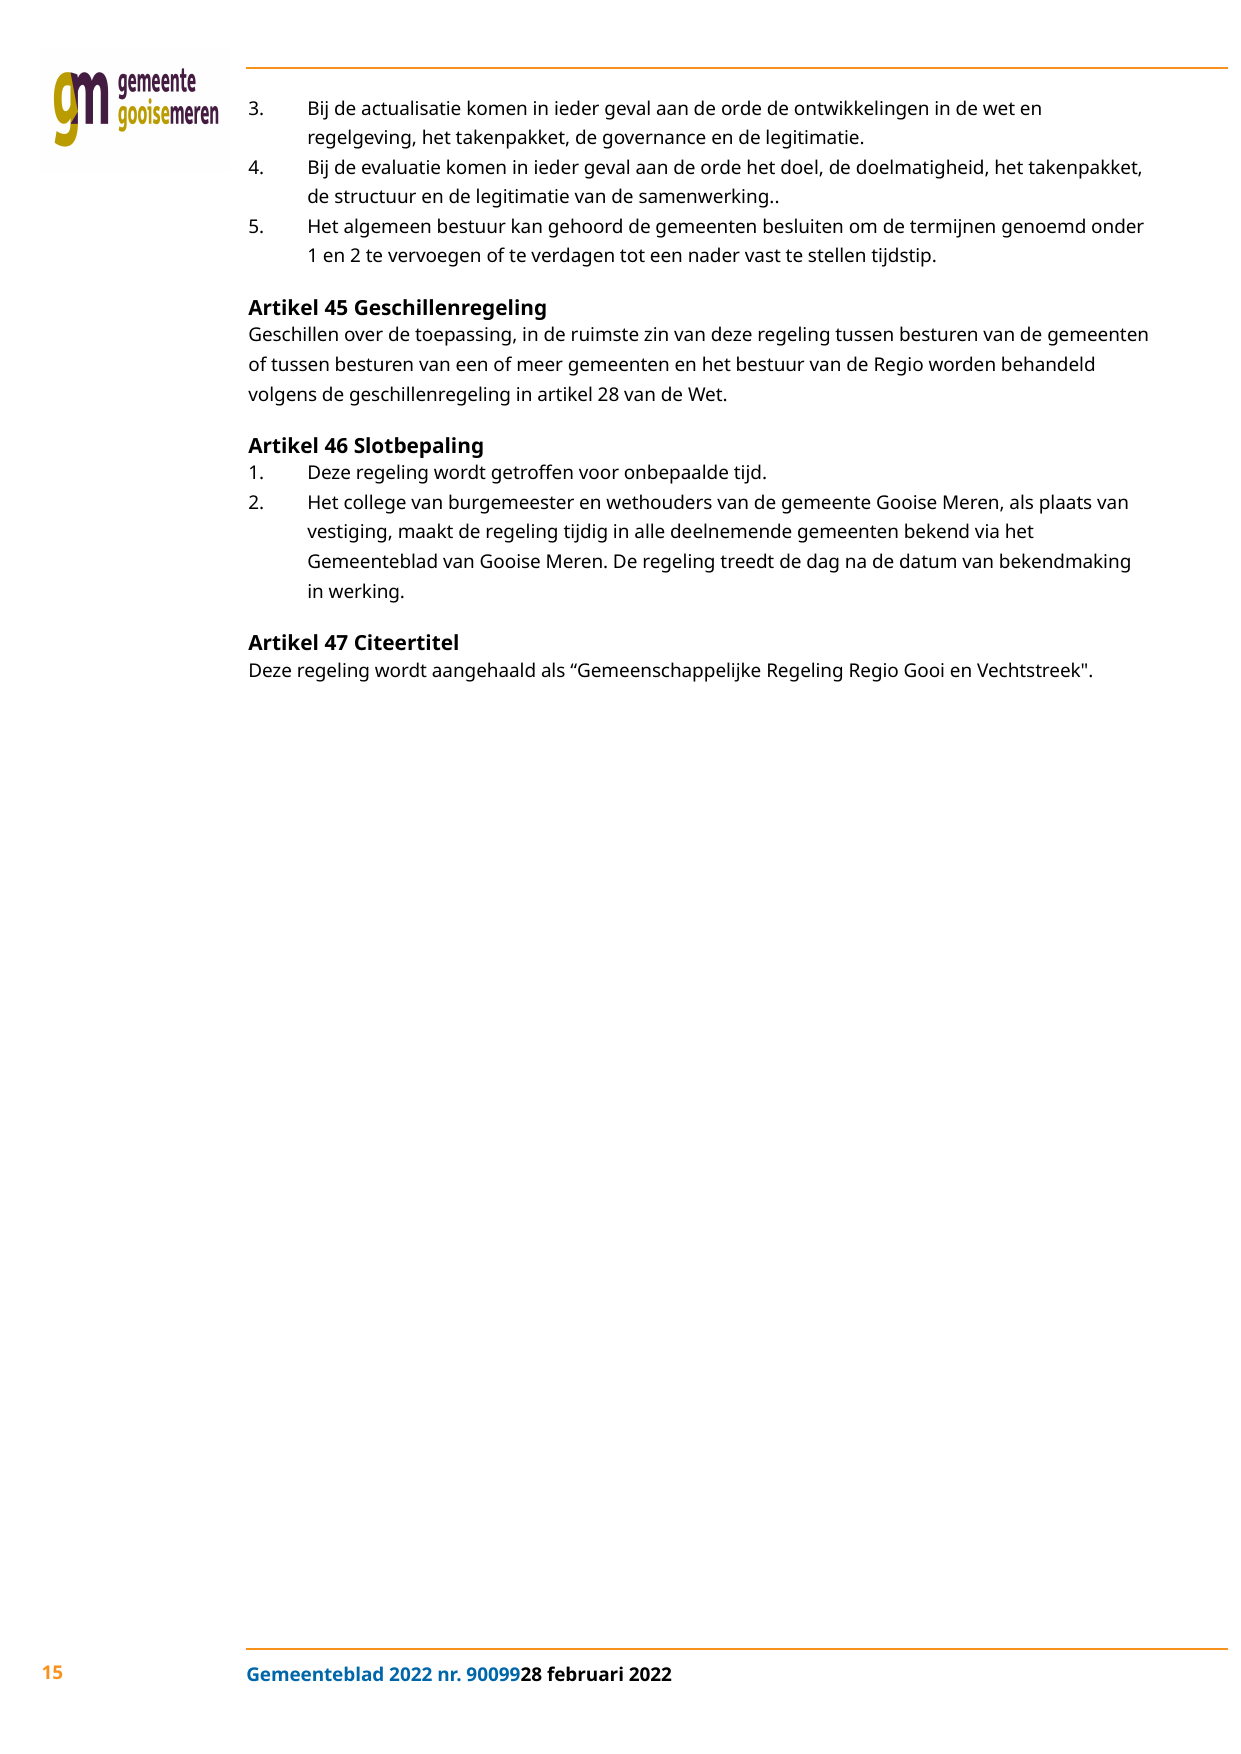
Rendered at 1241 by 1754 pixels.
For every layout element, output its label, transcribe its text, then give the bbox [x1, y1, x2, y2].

list Bij de evaluatie komen in ieder geval aan de orde het doel, de doelmatigheid, het takenpakket, de structuur en de legitimatie van de samenwerking.. [248, 154, 1152, 209]
list Het college van burgemeester en wethouders van de gemeente Gooise Meren, als plaats van vestiging, maakt de regeling tijdig in alle deelnemende gemeenten bekend via het Gemeenteblad van Gooise Meren. De regeling treedt de dag na de datum van bekendmaking in werking. [248, 489, 1152, 604]
list Het algemeen bestuur kan gehoord de gemeenten besluiten om de termijnen genoemd onder 1 en 2 te vervoegen of te verdagen tot een nader vast te stellen tijdstip. [248, 213, 1152, 268]
text Artikel 46 Slotbepaling [248, 431, 1152, 459]
picture [41, 47, 231, 172]
text Geschillen over de toepassing, in de ruimste zin van deze regeling tussen besturen van de gemeenten of tussen besturen van een of meer gemeenten en het bestuur van de Regio worden behandeld volgens de geschillenregeling in artikel 28 van de Wet. [248, 322, 1152, 406]
text Artikel 45 Geschillenregeling [248, 293, 1152, 322]
text Artikel 47 Citeertitel [248, 628, 1152, 657]
list Deze regeling wordt getroffen voor onbepaalde tijd. [248, 459, 1152, 485]
list Bij de actualisatie komen in ieder geval aan de orde de ontwikkelingen in de wet en regelgeving, het takenpakket, de governance en de legitimatie. [248, 95, 1152, 150]
text Deze regeling wordt aangehaald als “Gemeenschappelijke Regeling Regio Gooi en Vechtstreek". [248, 657, 1152, 682]
